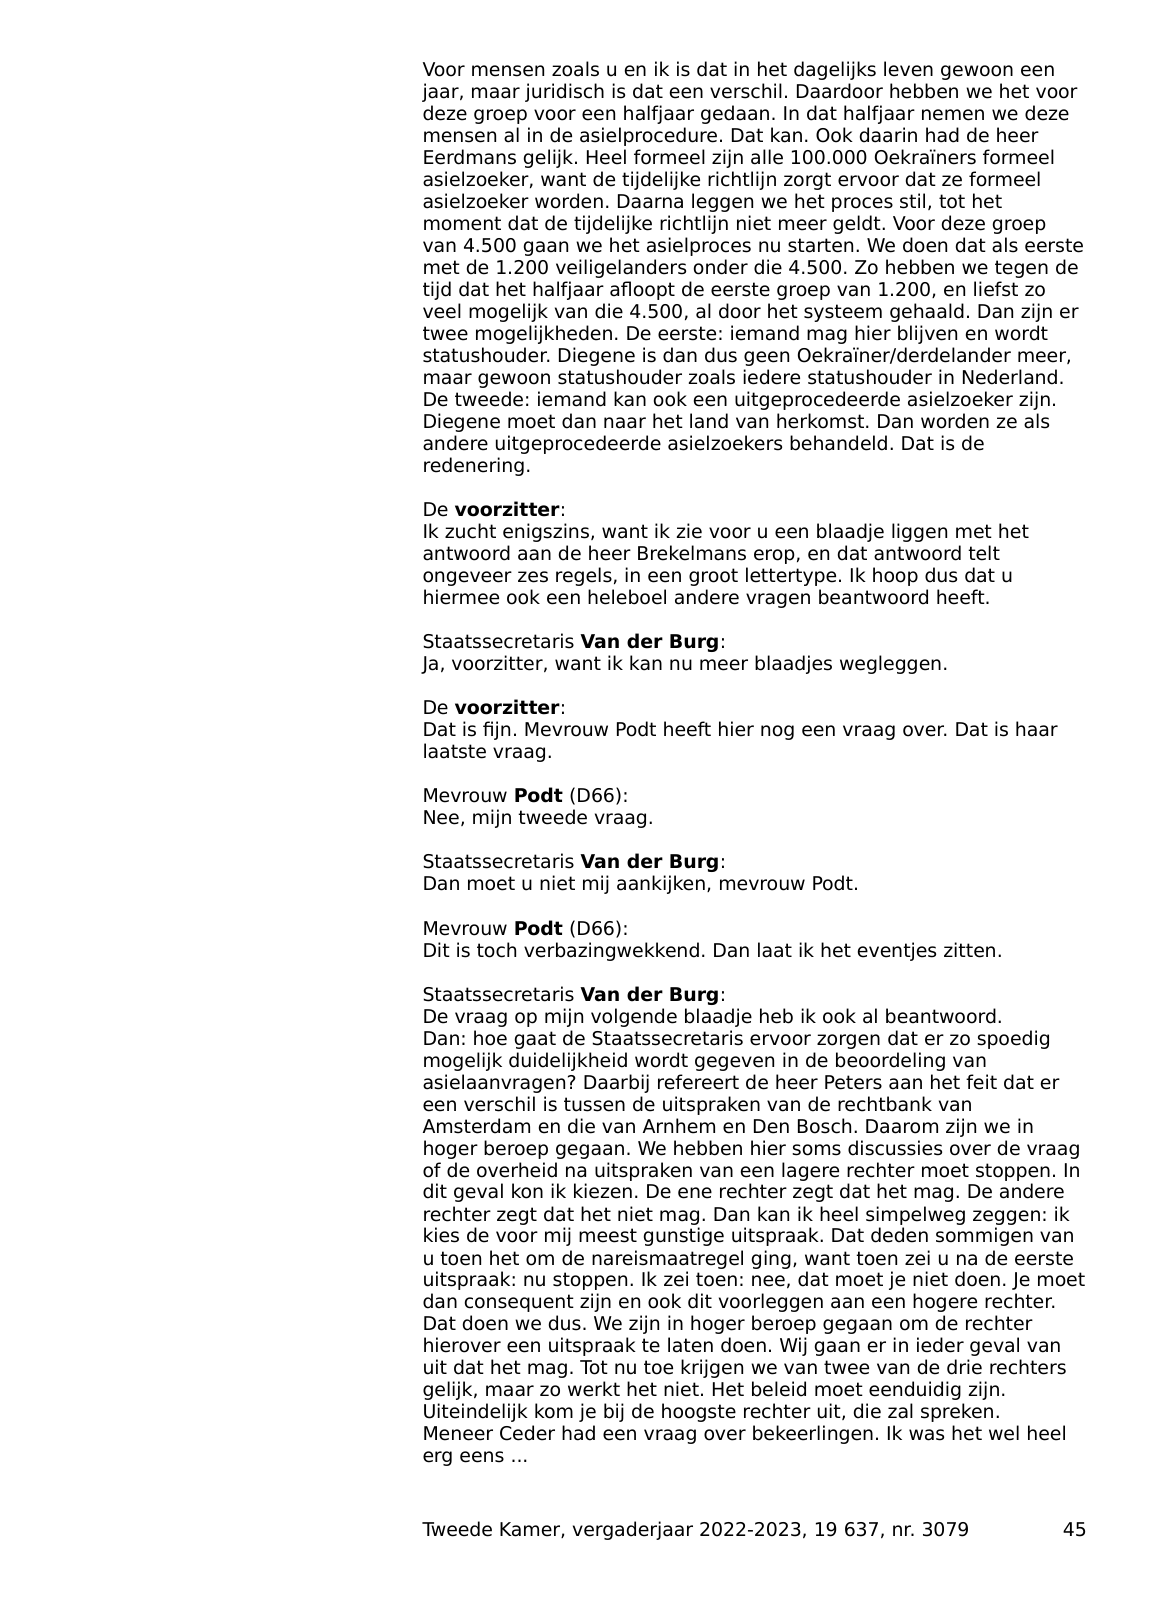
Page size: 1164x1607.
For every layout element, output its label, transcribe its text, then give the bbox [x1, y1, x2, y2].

text De voorzitter: [422, 499, 1087, 521]
text Dan moet u niet mij aankijken, mevrouw Podt. [422, 873, 1087, 895]
text Dat is fijn. Mevrouw Podt heeft hier nog een vraag over. Dat is haar laatste vraag. [422, 719, 1087, 763]
text De vraag op mijn volgende blaadje heb ik ook al beantwoord. [422, 1006, 1087, 1028]
text Mevrouw Podt (D66): [422, 785, 1087, 807]
text Staatssecretaris Van der Burg: [422, 851, 1087, 873]
text De voorzitter: [422, 697, 1087, 719]
text Mevrouw Podt (D66): [422, 917, 1087, 939]
text Staatssecretaris Van der Burg: [422, 984, 1087, 1006]
text Nee, mijn tweede vraag. [422, 807, 1087, 829]
text Dan: hoe gaat de Staatssecretaris ervoor zorgen dat er zo spoedig mogelijk duidelijkheid wordt gegeven in de beoordeling van asielaanvragen? Daarbij refereert de heer Peters aan het feit dat er een verschil is tussen de uitspraken van de rechtbank van Amsterdam en die van Arnhem en Den Bosch. Daarom zijn we in hoger beroep gegaan. We hebben hier soms discussies over de vraag of de overheid na uitspraken van een lagere rechter moet stoppen. In dit geval kon ik kiezen. De ene rechter zegt dat het mag. De andere rechter zegt dat het niet mag. Dan kan ik heel simpelweg zeggen: ik kies de voor mij meest gunstige uitspraak. Dat deden sommigen van u toen het om de nareismaatregel ging, want toen zei u na de eerste uitspraak: nu stoppen. Ik zei toen: nee, dat moet je niet doen. Je moet dan consequent zijn en ook dit voorleggen aan een hogere rechter. Dat doen we dus. We zijn in hoger beroep gegaan om de rechter hierover een uitspraak te laten doen. Wij gaan er in ieder geval van uit dat het mag. Tot nu toe krijgen we van twee van de drie rechters gelijk, maar zo werkt het niet. Het beleid moet eenduidig zijn. Uiteindelijk kom je bij de hoogste rechter uit, die zal spreken. [422, 1028, 1087, 1423]
text Staatssecretaris Van der Burg: [422, 631, 1087, 653]
text Meneer Ceder had een vraag over bekeerlingen. Ik was het wel heel erg eens ... [422, 1423, 1087, 1467]
text Ja, voorzitter, want ik kan nu meer blaadjes wegleggen. [422, 653, 1087, 675]
text Voor mensen zoals u en ik is dat in het dagelijks leven gewoon een jaar, maar juridisch is dat een verschil. Daardoor hebben we het voor deze groep voor een halfjaar gedaan. In dat halfjaar nemen we deze mensen al in de asielprocedure. Dat kan. Ook daarin had de heer Eerdmans gelijk. Heel formeel zijn alle 100.000 Oekraïners formeel asielzoeker, want de tijdelijke richtlijn zorgt ervoor dat ze formeel asielzoeker worden. Daarna leggen we het proces stil, tot het moment dat de tijdelijke richtlijn niet meer geldt. Voor deze groep van 4.500 gaan we het asielproces nu starten. We doen dat als eerste met de 1.200 veiligelanders onder die 4.500. Zo hebben we tegen de tijd dat het halfjaar afloopt de eerste groep van 1.200, en liefst zo veel mogelijk van die 4.500, al door het systeem gehaald. Dan zijn er twee mogelijkheden. De eerste: iemand mag hier blijven en wordt statushouder. Diegene is dan dus geen Oekraïner/derdelander meer, maar gewoon statushouder zoals iedere statushouder in Nederland. De tweede: iemand kan ook een uitgeprocedeerde asielzoeker zijn. Diegene moet dan naar het land van herkomst. Dan worden ze als andere uitgeprocedeerde asielzoekers behandeld. Dat is de redenering. [422, 59, 1087, 477]
text Dit is toch verbazingwekkend. Dan laat ik het eventjes zitten. [422, 939, 1087, 961]
text Ik zucht enigszins, want ik zie voor u een blaadje liggen met het antwoord aan de heer Brekelmans erop, en dat antwoord telt ongeveer zes regels, in een groot lettertype. Ik hoop dus dat u hiermee ook een heleboel andere vragen beantwoord heeft. [422, 521, 1087, 609]
